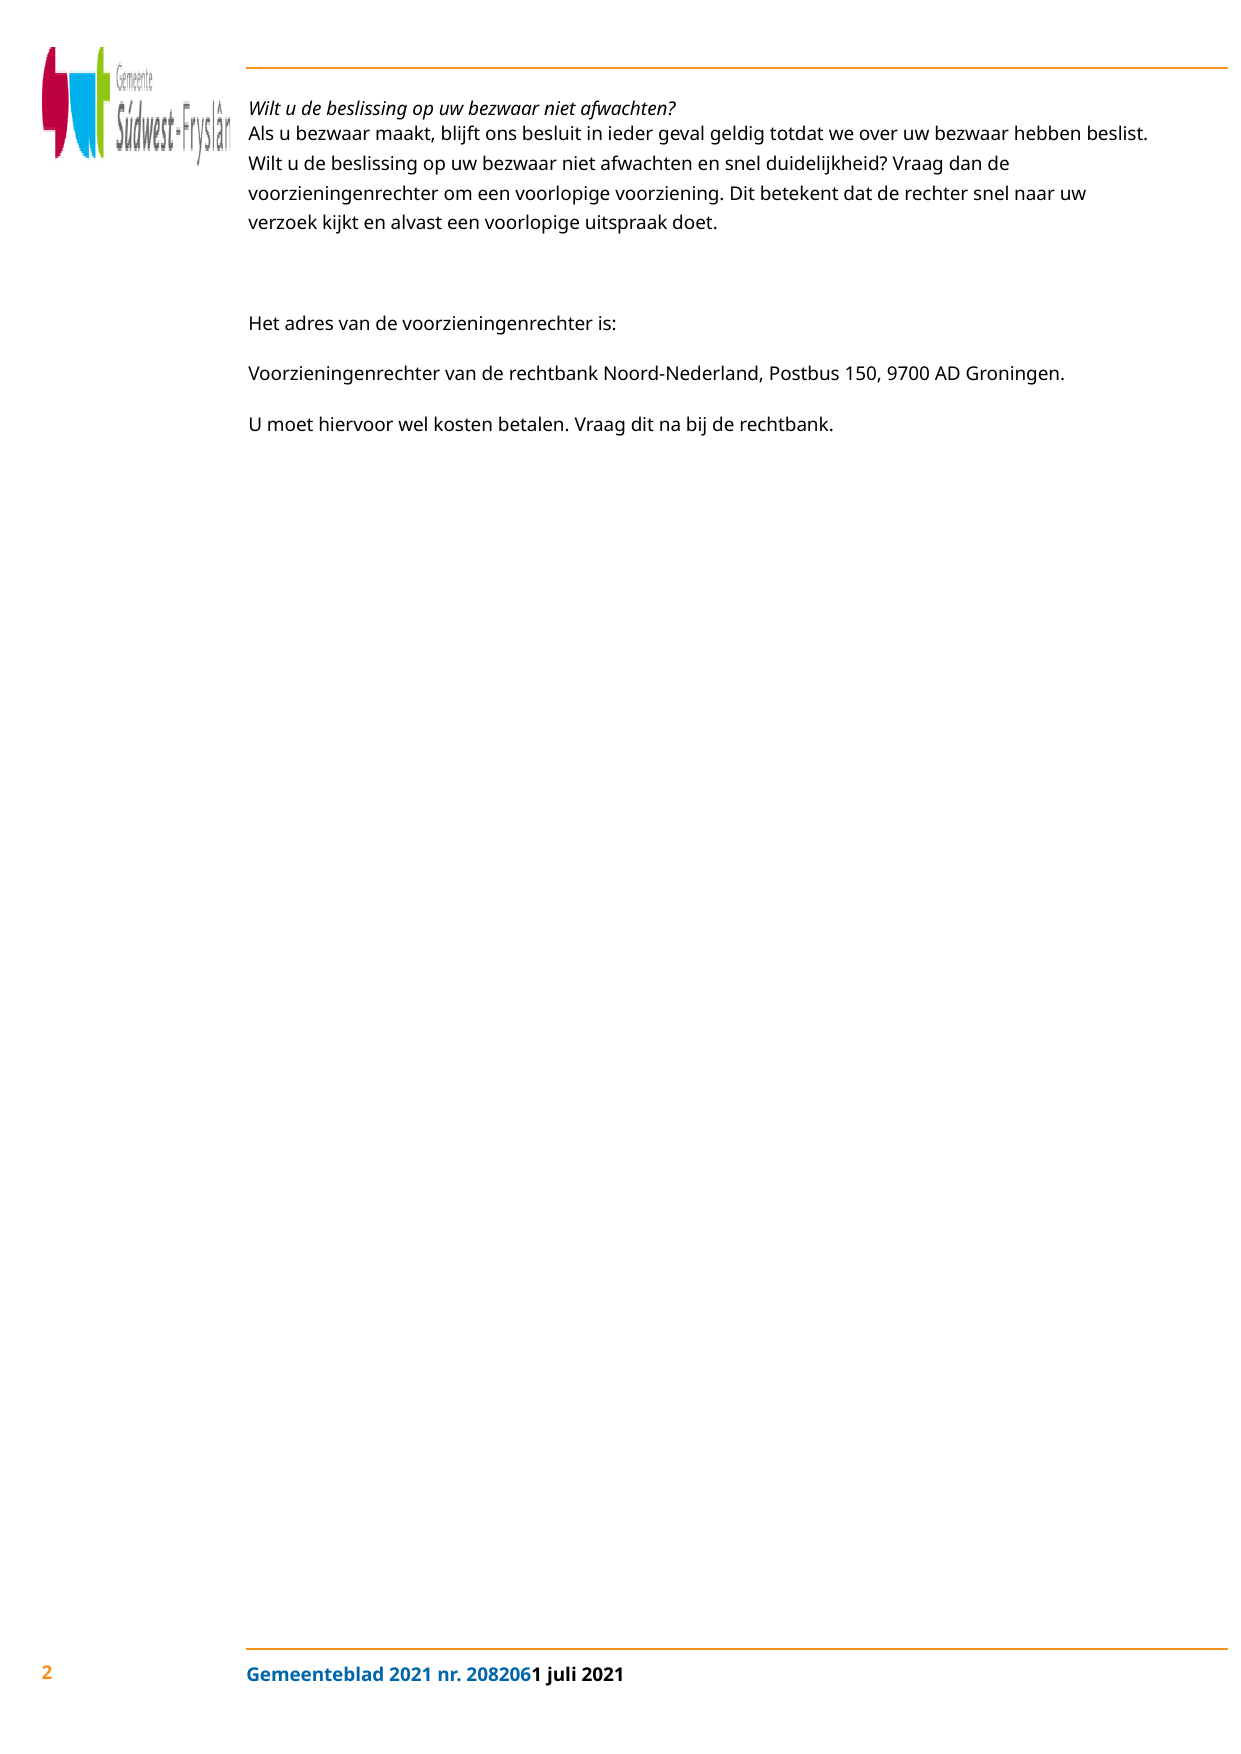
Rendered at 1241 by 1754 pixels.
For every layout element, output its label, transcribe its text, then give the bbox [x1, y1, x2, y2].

text Wilt u de beslissing op uw bezwaar niet afwachten? [248, 95, 1152, 121]
picture [41, 47, 231, 172]
text Voorzieningenrechter van de rechtbank Noord-Nederland, Postbus 150, 9700 AD Groningen. [248, 361, 1152, 386]
text U moet hiervoor wel kosten betalen. Vraag dit na bij de rechtbank. [248, 411, 1152, 437]
text Het adres van de voorzieningenrechter is: [248, 310, 1152, 336]
text Als u bezwaar maakt, blijft ons besluit in ieder geval geldig totdat we over uw bezwaar hebben beslist. Wilt u de beslissing op uw bezwaar niet afwachten en snel duidelijkheid? Vraag dan de voorzieningenrechter om een voorlopige voorziening. Dit betekent dat de rechter snel naar uw verzoek kijkt en alvast een voorlopige uitspraak doet. [248, 121, 1152, 235]
